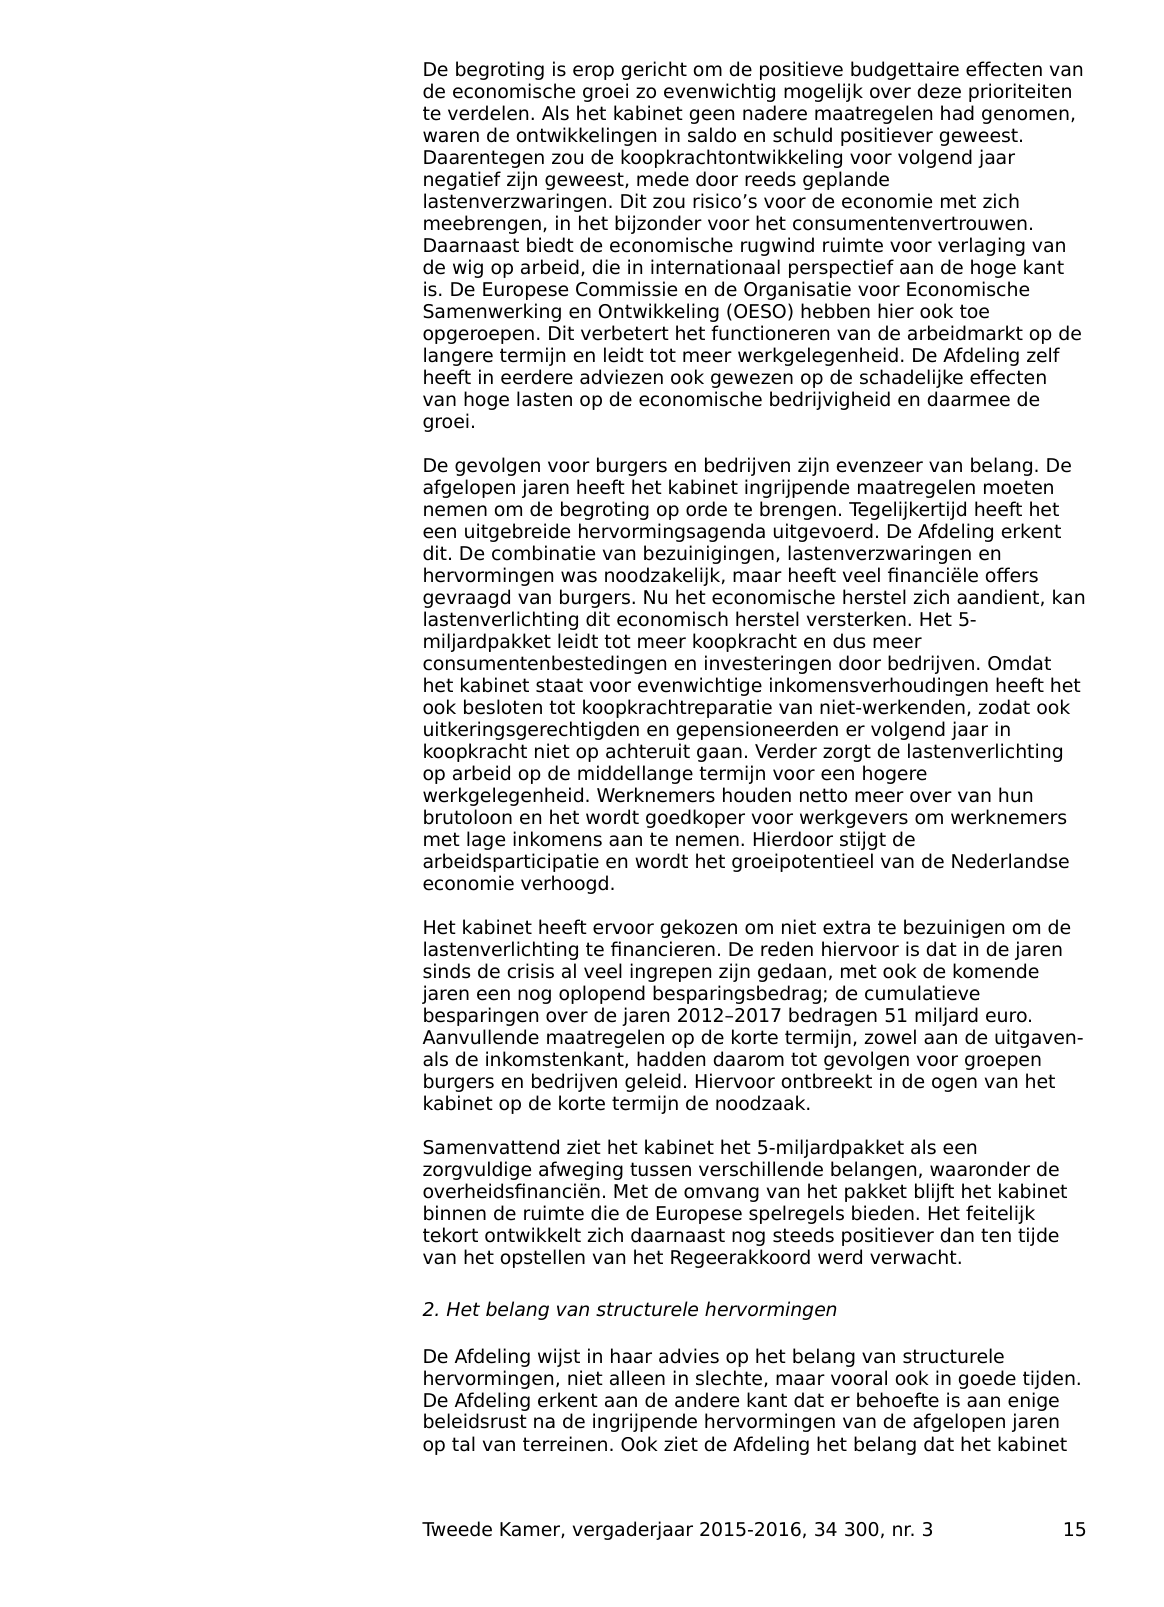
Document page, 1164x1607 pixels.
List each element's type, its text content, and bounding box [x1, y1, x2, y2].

subtitle 2. Het belang van structurele hervormingen [422, 1298, 1087, 1321]
text De Afdeling wijst in haar advies op het belang van structurele hervormingen, niet alleen in slechte, maar vooral ook in goede tijden. De Afdeling erkent aan de andere kant dat er behoefte is aan enige beleidsrust na de ingrijpende hervormingen van de afgelopen jaren op tal van terreinen. Ook ziet de Afdeling het belang dat het kabinet [422, 1346, 1087, 1455]
text De gevolgen voor burgers en bedrijven zijn evenzeer van belang. De afgelopen jaren heeft het kabinet ingrijpende maatregelen moeten nemen om de begroting op orde te brengen. Tegelijkertijd heeft het een uitgebreide hervormingsagenda uitgevoerd. De Afdeling erkent dit. De combinatie van bezuinigingen, lastenverzwaringen en hervormingen was noodzakelijk, maar heeft veel financiële offers gevraagd van burgers. Nu het economische herstel zich aandient, kan lastenverlichting dit economisch herstel versterken. Het 5-miljardpakket leidt tot meer koopkracht en dus meer consumentenbestedingen en investeringen door bedrijven. Omdat het kabinet staat voor evenwichtige inkomensverhoudingen heeft het ook besloten tot koopkrachtreparatie van niet-werkenden, zodat ook uitkeringsgerechtigden en gepensioneerden er volgend jaar in koopkracht niet op achteruit gaan. Verder zorgt de lastenverlichting op arbeid op de middellange termijn voor een hogere werkgelegenheid. Werknemers houden netto meer over van hun brutoloon en het wordt goedkoper voor werkgevers om werknemers met lage inkomens aan te nemen. Hierdoor stijgt de arbeidsparticipatie en wordt het groeipotentieel van de Nederlandse economie verhoogd. [422, 455, 1087, 894]
text Samenvattend ziet het kabinet het 5-miljardpakket als een zorgvuldige afweging tussen verschillende belangen, waaronder de overheidsfinanciën. Met de omvang van het pakket blijft het kabinet binnen de ruimte die de Europese spelregels bieden. Het feitelijk tekort ontwikkelt zich daarnaast nog steeds positiever dan ten tijde van het opstellen van het Regeerakkoord werd verwacht. [422, 1137, 1087, 1268]
text De begroting is erop gericht om de positieve budgettaire effecten van de economische groei zo evenwichtig mogelijk over deze prioriteiten te verdelen. Als het kabinet geen nadere maatregelen had genomen, waren de ontwikkelingen in saldo en schuld positiever geweest. Daarentegen zou de koopkrachtontwikkeling voor volgend jaar negatief zijn geweest, mede door reeds geplande lastenverzwaringen. Dit zou risico’s voor de economie met zich meebrengen, in het bijzonder voor het consumentenvertrouwen. Daarnaast biedt de economische rugwind ruimte voor verlaging van de wig op arbeid, die in internationaal perspectief aan de hoge kant is. De Europese Commissie en de Organisatie voor Economische Samenwerking en Ontwikkeling (OESO) hebben hier ook toe opgeroepen. Dit verbetert het functioneren van de arbeidmarkt op de langere termijn en leidt tot meer werkgelegenheid. De Afdeling zelf heeft in eerdere adviezen ook gewezen op de schadelijke effecten van hoge lasten op de economische bedrijvigheid en daarmee de groei. [422, 59, 1087, 433]
text Het kabinet heeft ervoor gekozen om niet extra te bezuinigen om de lastenverlichting te financieren. De reden hiervoor is dat in de jaren sinds de crisis al veel ingrepen zijn gedaan, met ook de komende jaren een nog oplopend besparingsbedrag; de cumulatieve besparingen over de jaren 2012–2017 bedragen 51 miljard euro. Aanvullende maatregelen op de korte termijn, zowel aan de uitgaven- als de inkomstenkant, hadden daarom tot gevolgen voor groepen burgers en bedrijven geleid. Hiervoor ontbreekt in de ogen van het kabinet op de korte termijn de noodzaak. [422, 917, 1087, 1114]
